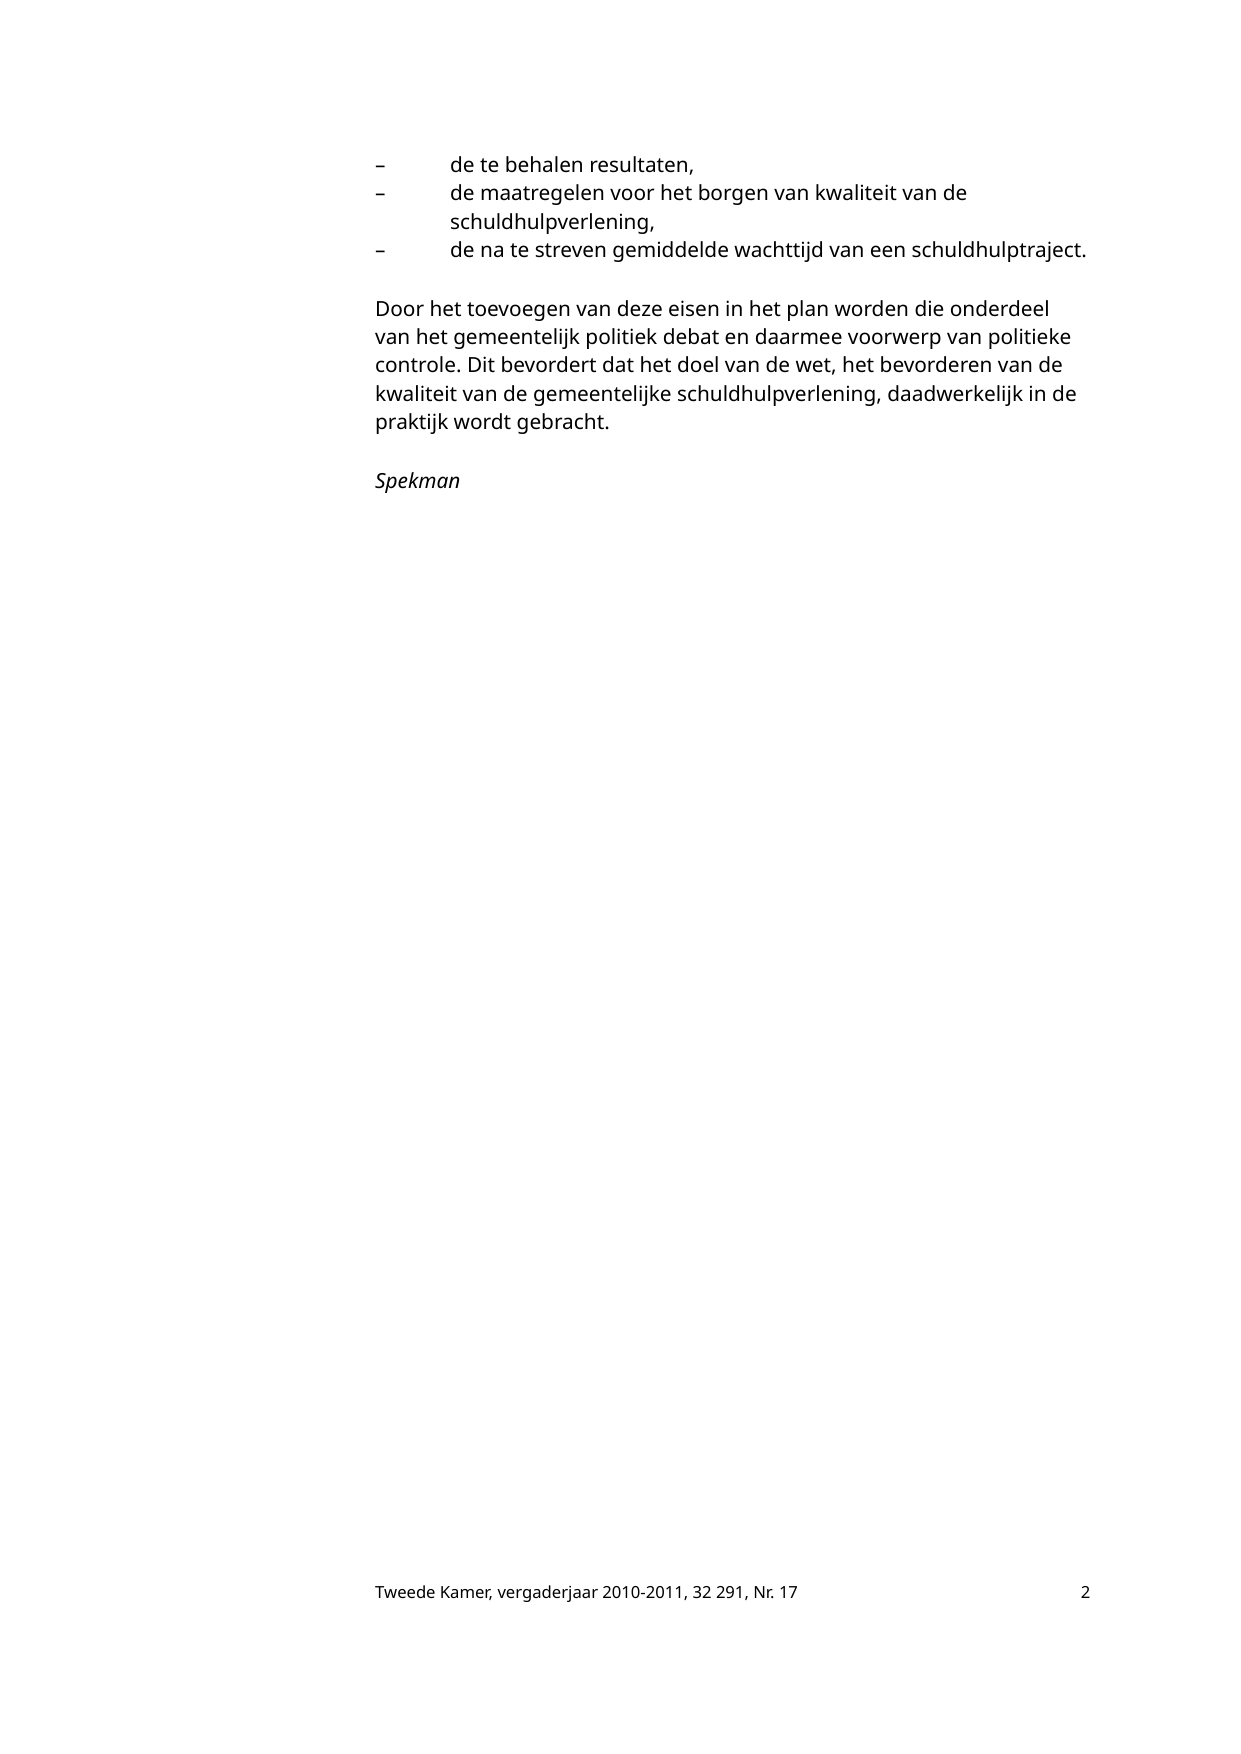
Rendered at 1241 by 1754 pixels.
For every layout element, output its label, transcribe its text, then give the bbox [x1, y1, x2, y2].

list de te behalen resultaten, [375, 150, 1090, 178]
text Door het toevoegen van deze eisen in het plan worden die onderdeel van het gemeentelijk politiek debat en daarmee voorwerp van politieke controle. Dit bevordert dat het doel van de wet, het bevorderen van de kwaliteit van de gemeentelijke schuldhulpverlening, daadwerkelijk in de praktijk wordt gebracht. [375, 294, 1090, 436]
text Spekman [375, 466, 1090, 494]
list de maatregelen voor het borgen van kwaliteit van de schuldhulpverlening, [375, 178, 1090, 235]
list de na te streven gemiddelde wachttijd van een schuldhulptraject. [375, 235, 1090, 264]
